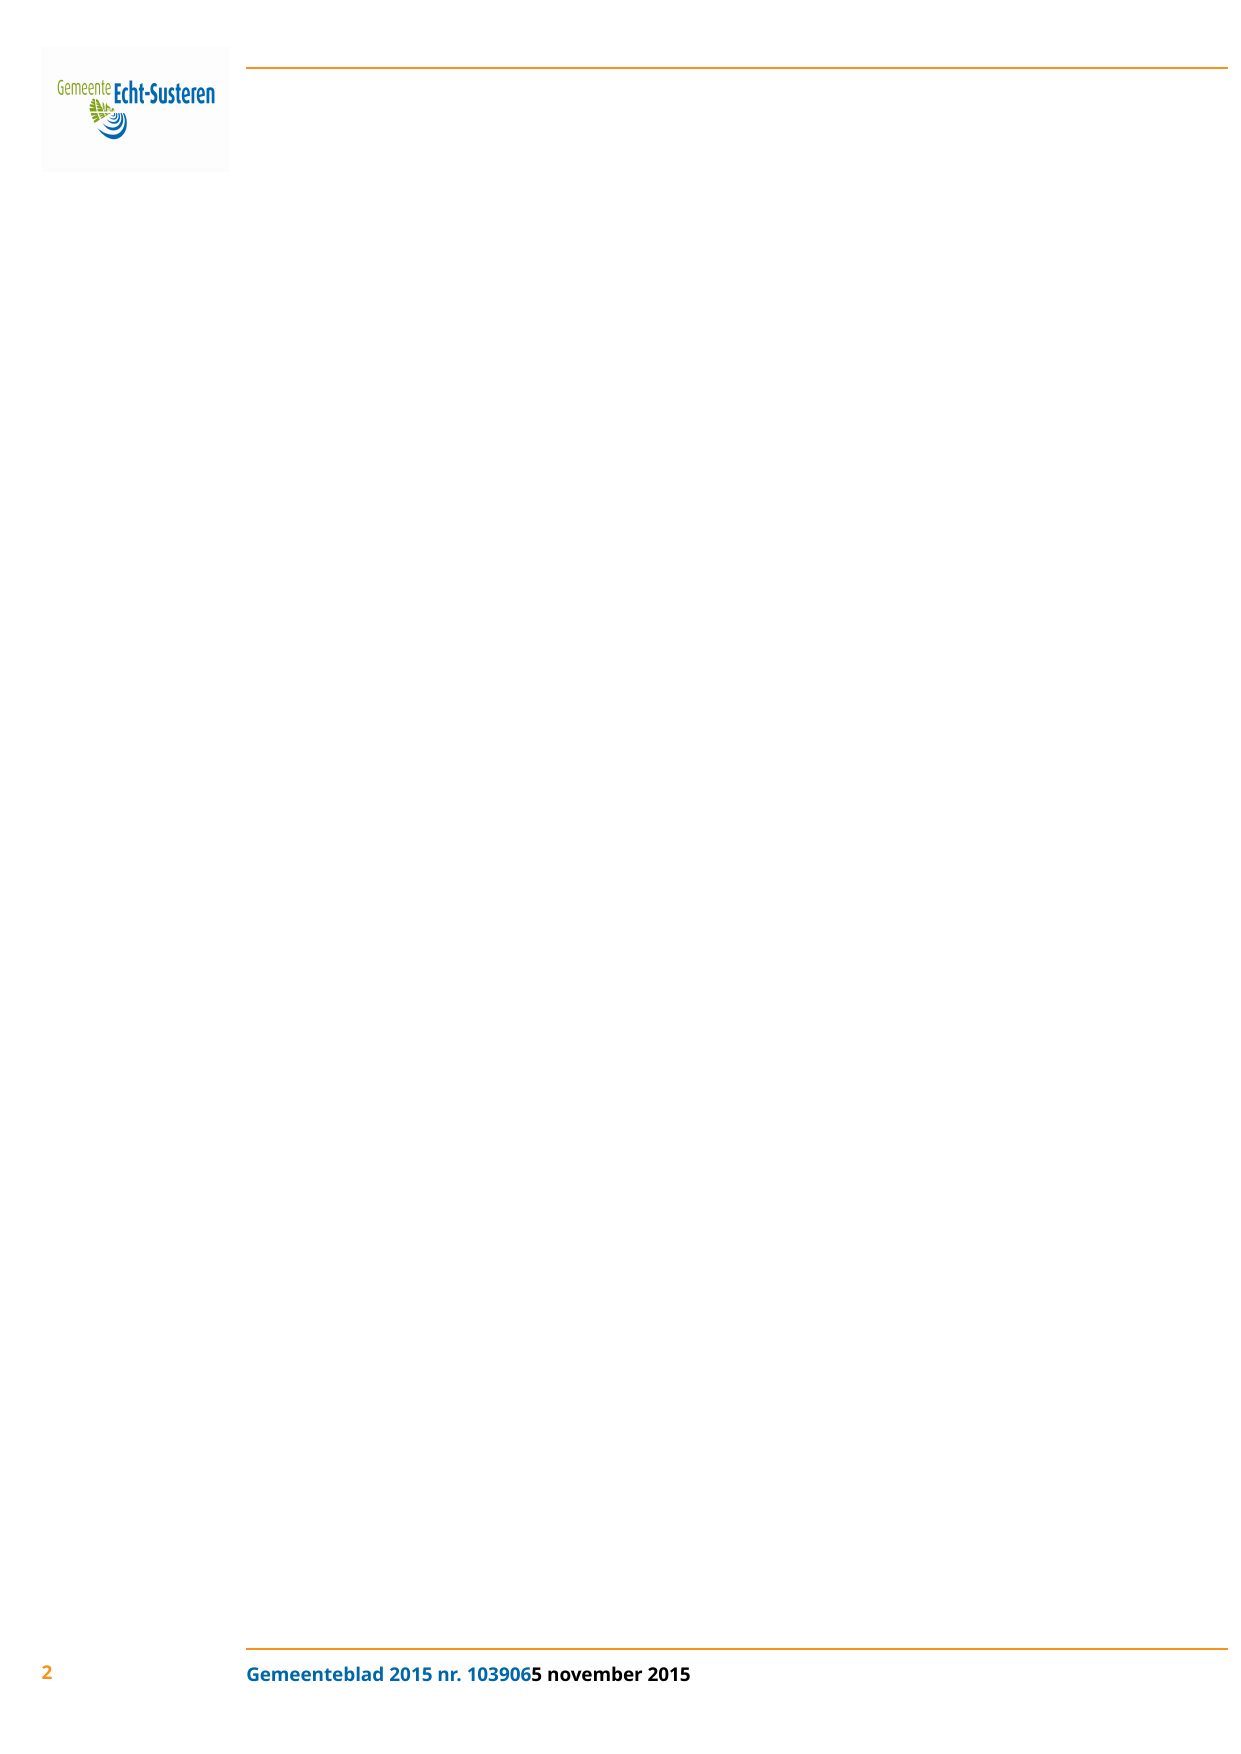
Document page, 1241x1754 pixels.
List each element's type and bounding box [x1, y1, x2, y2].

picture [41, 47, 231, 172]
